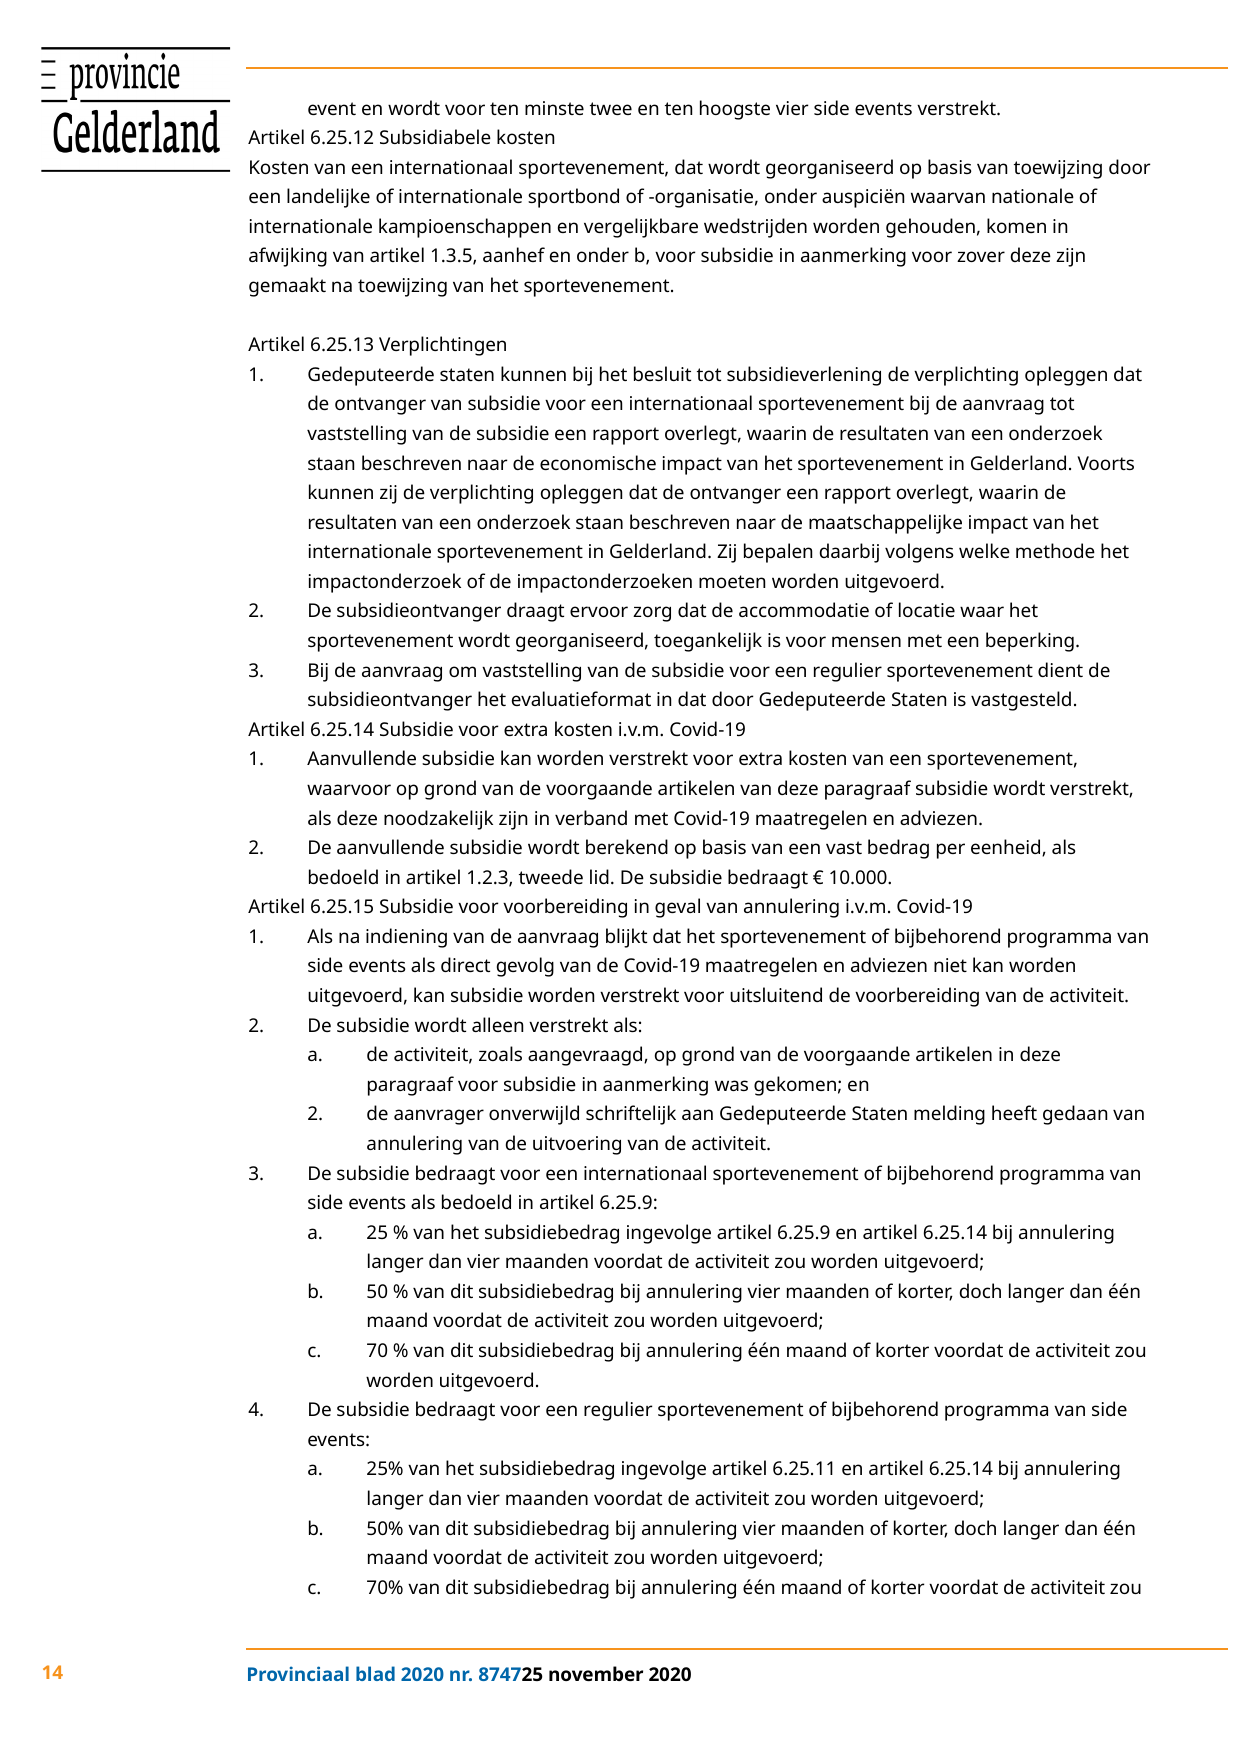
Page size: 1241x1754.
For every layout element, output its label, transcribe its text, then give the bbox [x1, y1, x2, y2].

list 70 % van dit subsidiebedrag bij annulering één maand of korter voordat de activiteit zou worden uitgevoerd. [307, 1337, 1152, 1393]
text Artikel 6.25.15 Subsidie voor voorbereiding in geval van annulering i.v.m. Covid-19 [248, 893, 1152, 919]
text Artikel 6.25.13 Verplichtingen [248, 331, 1152, 357]
list de aanvrager onverwijld schriftelijk aan Gedeputeerde Staten melding heeft gedaan van annulering van de uitvoering van de activiteit. [307, 1101, 1152, 1156]
list 25% van het subsidiebedrag ingevolge artikel 6.25.11 en artikel 6.25.14 bij annulering langer dan vier maanden voordat de activiteit zou worden uitgevoerd; [307, 1456, 1152, 1511]
list 70% van dit subsidiebedrag bij annulering één maand of korter voordat de activiteit zou [307, 1574, 1152, 1600]
list 50 % van dit subsidiebedrag bij annulering vier maanden of korter, doch langer dan één maand voordat de activiteit zou worden uitgevoerd; [307, 1278, 1152, 1333]
list de activiteit, zoals aangevraagd, op grond van de voorgaande artikelen in deze paragraaf voor subsidie in aanmerking was gekomen; en [307, 1041, 1152, 1097]
list Als na indiening van de aanvraag blijkt dat het sportevenement of bijbehorend programma van side events als direct gevolg van de Covid-19 maatregelen en adviezen niet kan worden uitgevoerd, kan subsidie worden verstrekt voor uitsluitend de voorbereiding van de activiteit. [248, 923, 1152, 1008]
picture [41, 47, 231, 172]
list Bij de aanvraag om vaststelling van de subsidie voor een regulier sportevenement dient de subsidieontvanger het evaluatieformat in dat door Gedeputeerde Staten is vastgesteld. [248, 657, 1152, 712]
text Kosten van een internationaal sportevenement, dat wordt georganiseerd op basis van toewijzing door een landelijke of internationale sportbond of -organisatie, onder auspiciën waarvan nationale of internationale kampioenschappen en vergelijkbare wedstrijden worden gehouden, komen in afwijking van artikel 1.3.5, aanhef en onder b, voor subsidie in aanmerking voor zover deze zijn gemaakt na toewijzing van het sportevenement. [248, 154, 1152, 298]
list 25 % van het subsidiebedrag ingevolge artikel 6.25.9 en artikel 6.25.14 bij annulering langer dan vier maanden voordat de activiteit zou worden uitgevoerd; [307, 1219, 1152, 1274]
list De aanvullende subsidie wordt berekend op basis van een vast bedrag per eenheid, als bedoeld in artikel 1.2.3, tweede lid. De subsidie bedraagt € 10.000. [248, 834, 1152, 890]
list De subsidie bedraagt voor een internationaal sportevenement of bijbehorend programma van side events als bedoeld in artikel 6.25.9: [248, 1160, 1152, 1215]
list De subsidie wordt alleen verstrekt als: [248, 1012, 1152, 1038]
list Aanvullende subsidie kan worden verstrekt voor extra kosten van een sportevenement, waarvoor op grond van de voorgaande artikelen van deze paragraaf subsidie wordt verstrekt, als deze noodzakelijk zijn in verband met Covid-19 maatregelen en adviezen. [248, 746, 1152, 831]
list Gedeputeerde staten kunnen bij het besluit tot subsidieverlening de verplichting opleggen dat de ontvanger van subsidie voor een internationaal sportevenement bij de aanvraag tot vaststelling van de subsidie een rapport overlegt, waarin de resultaten van een onderzoek staan beschreven naar de economische impact van het sportevenement in Gelderland. Voorts kunnen zij de verplichting opleggen dat de ontvanger een rapport overlegt, waarin de resultaten van een onderzoek staan beschreven naar de maatschappelijke impact van het internationale sportevenement in Gelderland. Zij bepalen daarbij volgens welke methode het impactonderzoek of de impactonderzoeken moeten worden uitgevoerd. [248, 361, 1152, 594]
text Artikel 6.25.12 Subsidiabele kosten [248, 124, 1152, 150]
list 50% van dit subsidiebedrag bij annulering vier maanden of korter, doch langer dan één maand voordat de activiteit zou worden uitgevoerd; [307, 1515, 1152, 1570]
text Artikel 6.25.14 Subsidie voor extra kosten i.v.m. Covid-19 [248, 716, 1152, 742]
list De subsidie bedraagt voor een regulier sportevenement of bijbehorend programma van side events: [248, 1396, 1152, 1452]
list De subsidieontvanger draagt ervoor zorg dat de accommodatie of locatie waar het sportevenement wordt georganiseerd, toegankelijk is voor mensen met een beperking. [248, 598, 1152, 653]
list event en wordt voor ten minste twee en ten hoogste vier side events verstrekt. [248, 95, 1152, 121]
